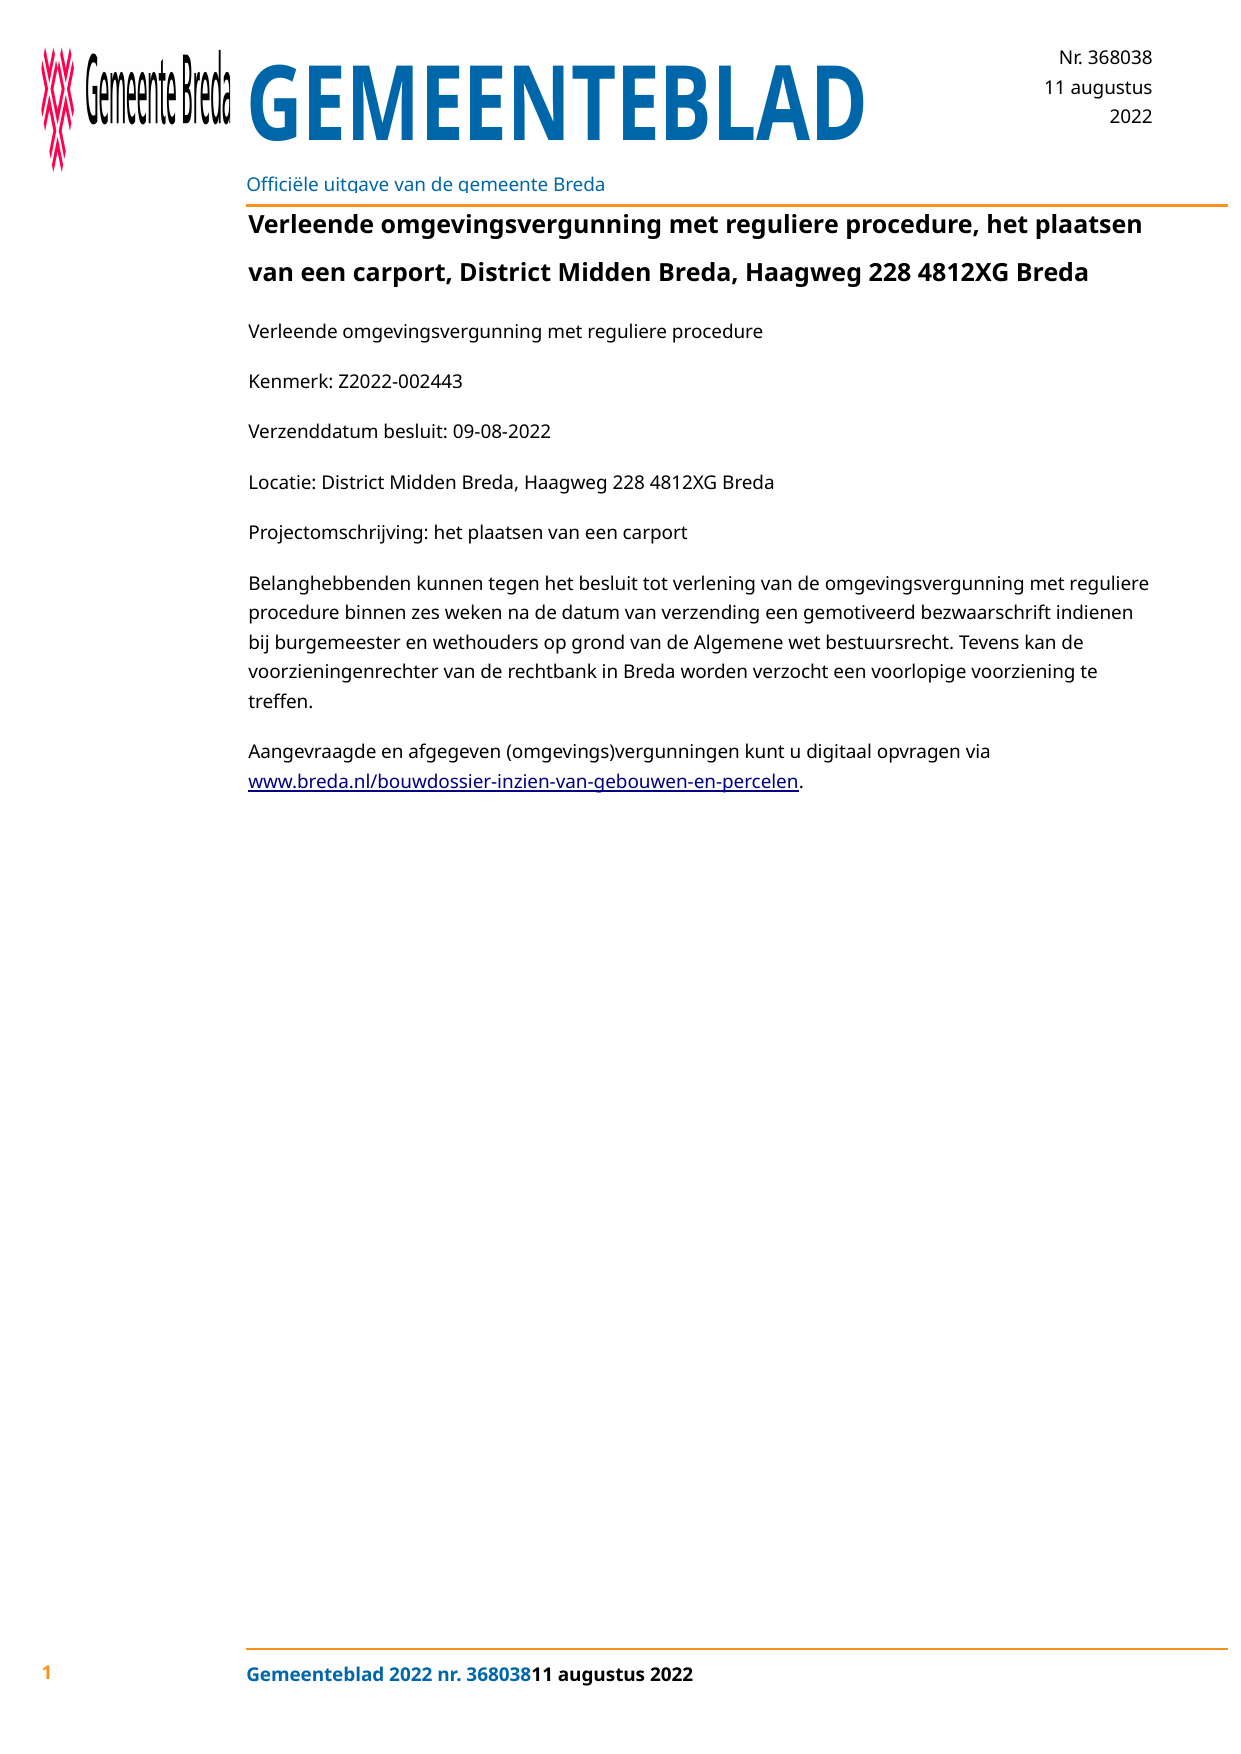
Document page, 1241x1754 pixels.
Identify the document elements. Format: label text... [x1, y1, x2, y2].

text Verleende omgevingsvergunning met reguliere procedure [248, 318, 1152, 344]
text Kenmerk: Z2022-002443 [248, 368, 1152, 394]
text Projectomschrijving: het plaatsen van een carport [248, 519, 1152, 545]
text Verzenddatum besluit: 09-08-2022 [248, 419, 1152, 444]
text Aangevraagde en afgegeven (omgevings)vergunningen kunt u digitaal opvragen via www.breda.nl/bouwdossier-inzien-van-gebouwen-en-percelen. [248, 739, 1152, 794]
text Belanghebbenden kunnen tegen het besluit tot verlening van de omgevingsvergunning met reguliere procedure binnen zes weken na de datum van verzending een gemotiveerd bezwaarschrift indienen bij burgemeester en wethouders op grond van de Algemene wet bestuursrecht. Tevens kan de voorzieningenrechter van de rechtbank in Breda worden verzocht een voorlopige voorziening te treffen. [248, 570, 1152, 714]
picture [41, 47, 231, 172]
text Verleende omgevingsvergunning met reguliere procedure, het plaatsen van een carport, District Midden Breda, Haagweg 228 4812XG Breda [248, 207, 1152, 288]
text Locatie: District Midden Breda, Haagweg 228 4812XG Breda [248, 469, 1152, 495]
